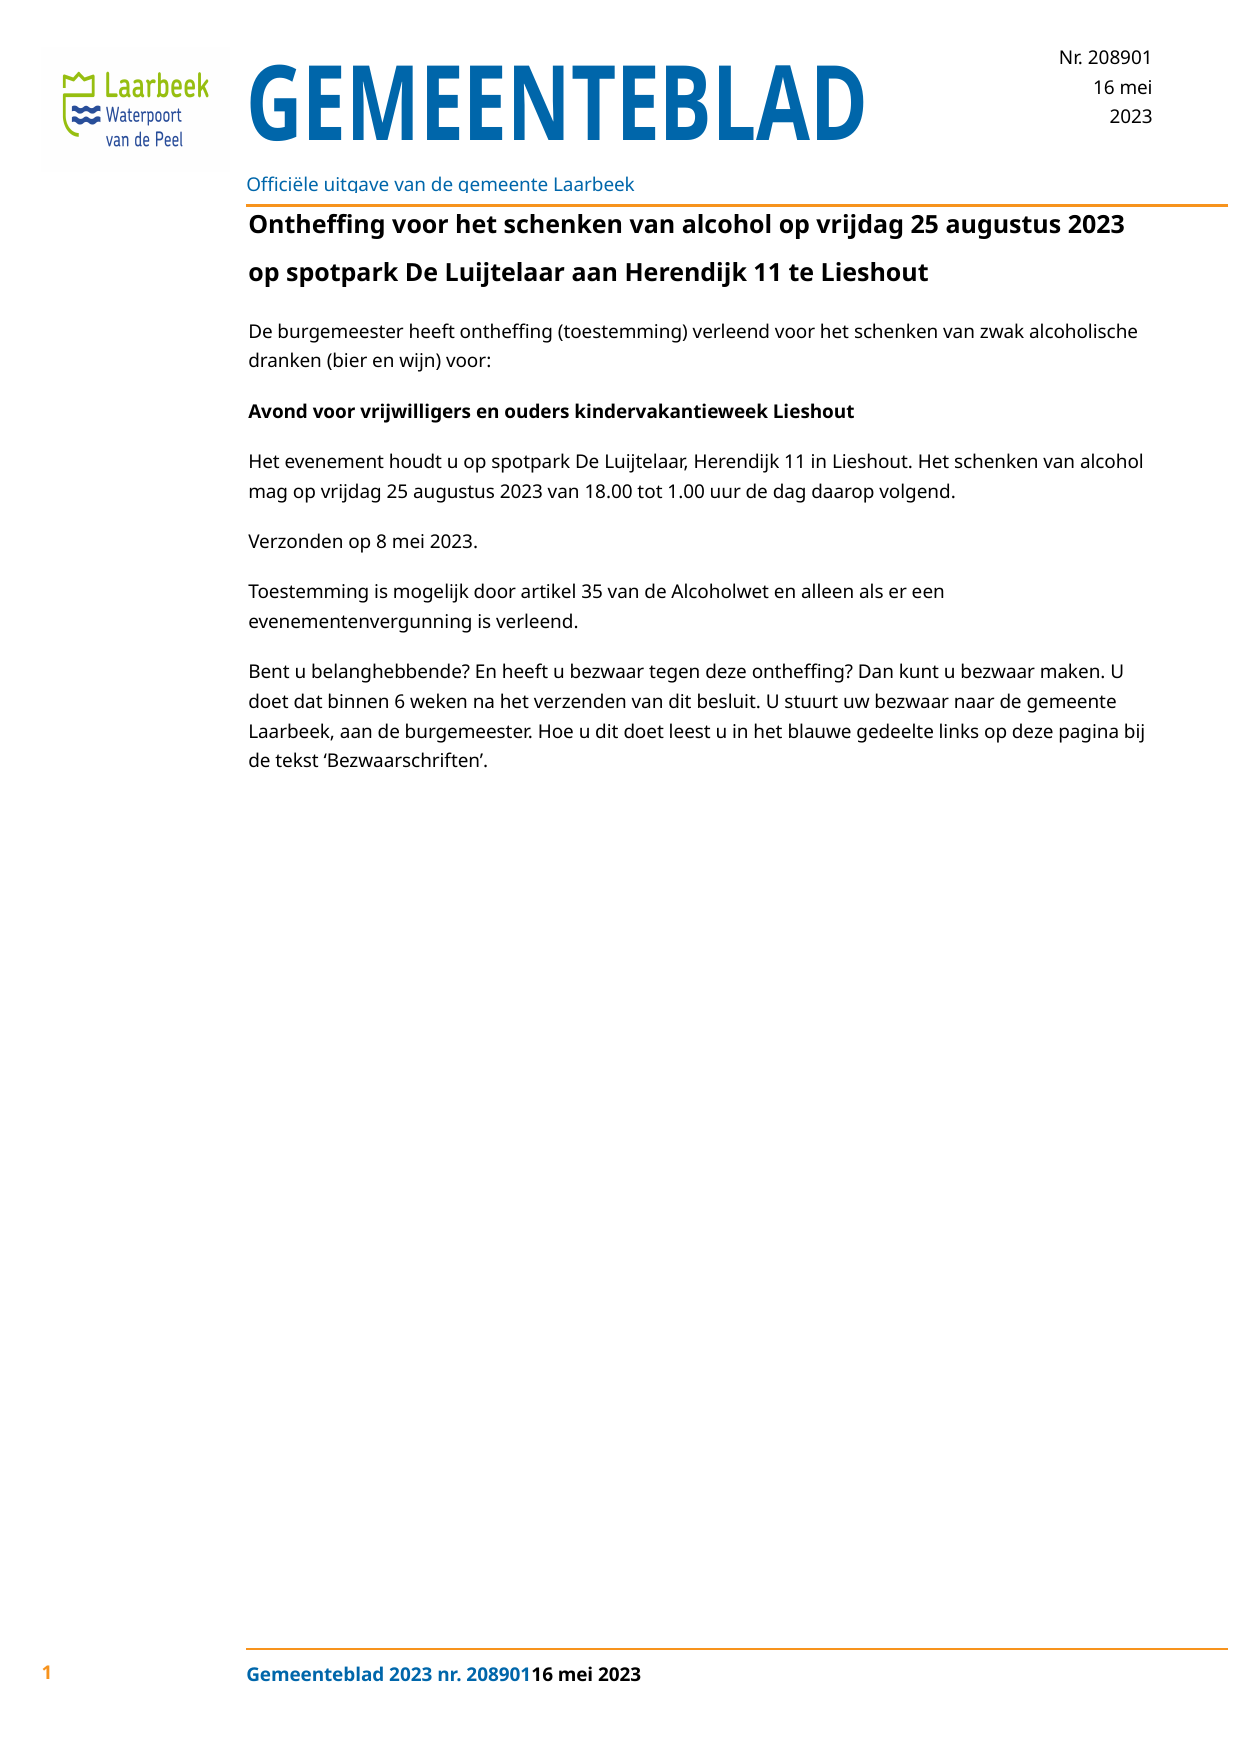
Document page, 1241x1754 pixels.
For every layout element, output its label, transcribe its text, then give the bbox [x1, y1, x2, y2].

text Toestemming is mogelijk door artikel 35 van de Alcoholwet en alleen als er een evenementenvergunning is verleend. [248, 579, 1152, 634]
picture [41, 47, 231, 172]
text Verzonden op 8 mei 2023. [248, 528, 1152, 554]
text Het evenement houdt u op spotpark De Luijtelaar, Herendijk 11 in Lieshout. Het schenken van alcohol mag op vrijdag 25 augustus 2023 van 18.00 tot 1.00 uur de dag daarop volgend. [248, 448, 1152, 504]
text De burgemeester heeft ontheffing (toestemming) verleend voor het schenken van zwak alcoholische dranken (bier en wijn) voor: [248, 318, 1152, 373]
text Ontheffing voor het schenken van alcohol op vrijdag 25 augustus 2023 op spotpark De Luijtelaar aan Herendijk 11 te Lieshout [248, 207, 1152, 288]
text Avond voor vrijwilligers en ouders kindervakantieweek Lieshout [248, 398, 1152, 424]
text Bent u belanghebbende? En heeft u bezwaar tegen deze ontheffing? Dan kunt u bezwaar maken. U doet dat binnen 6 weken na het verzenden van dit besluit. U stuurt uw bezwaar naar de gemeente Laarbeek, aan de burgemeester. Hoe u dit doet leest u in het blauwe gedeelte links op deze pagina bij de tekst ‘Bezwaarschriften’. [248, 659, 1152, 773]
